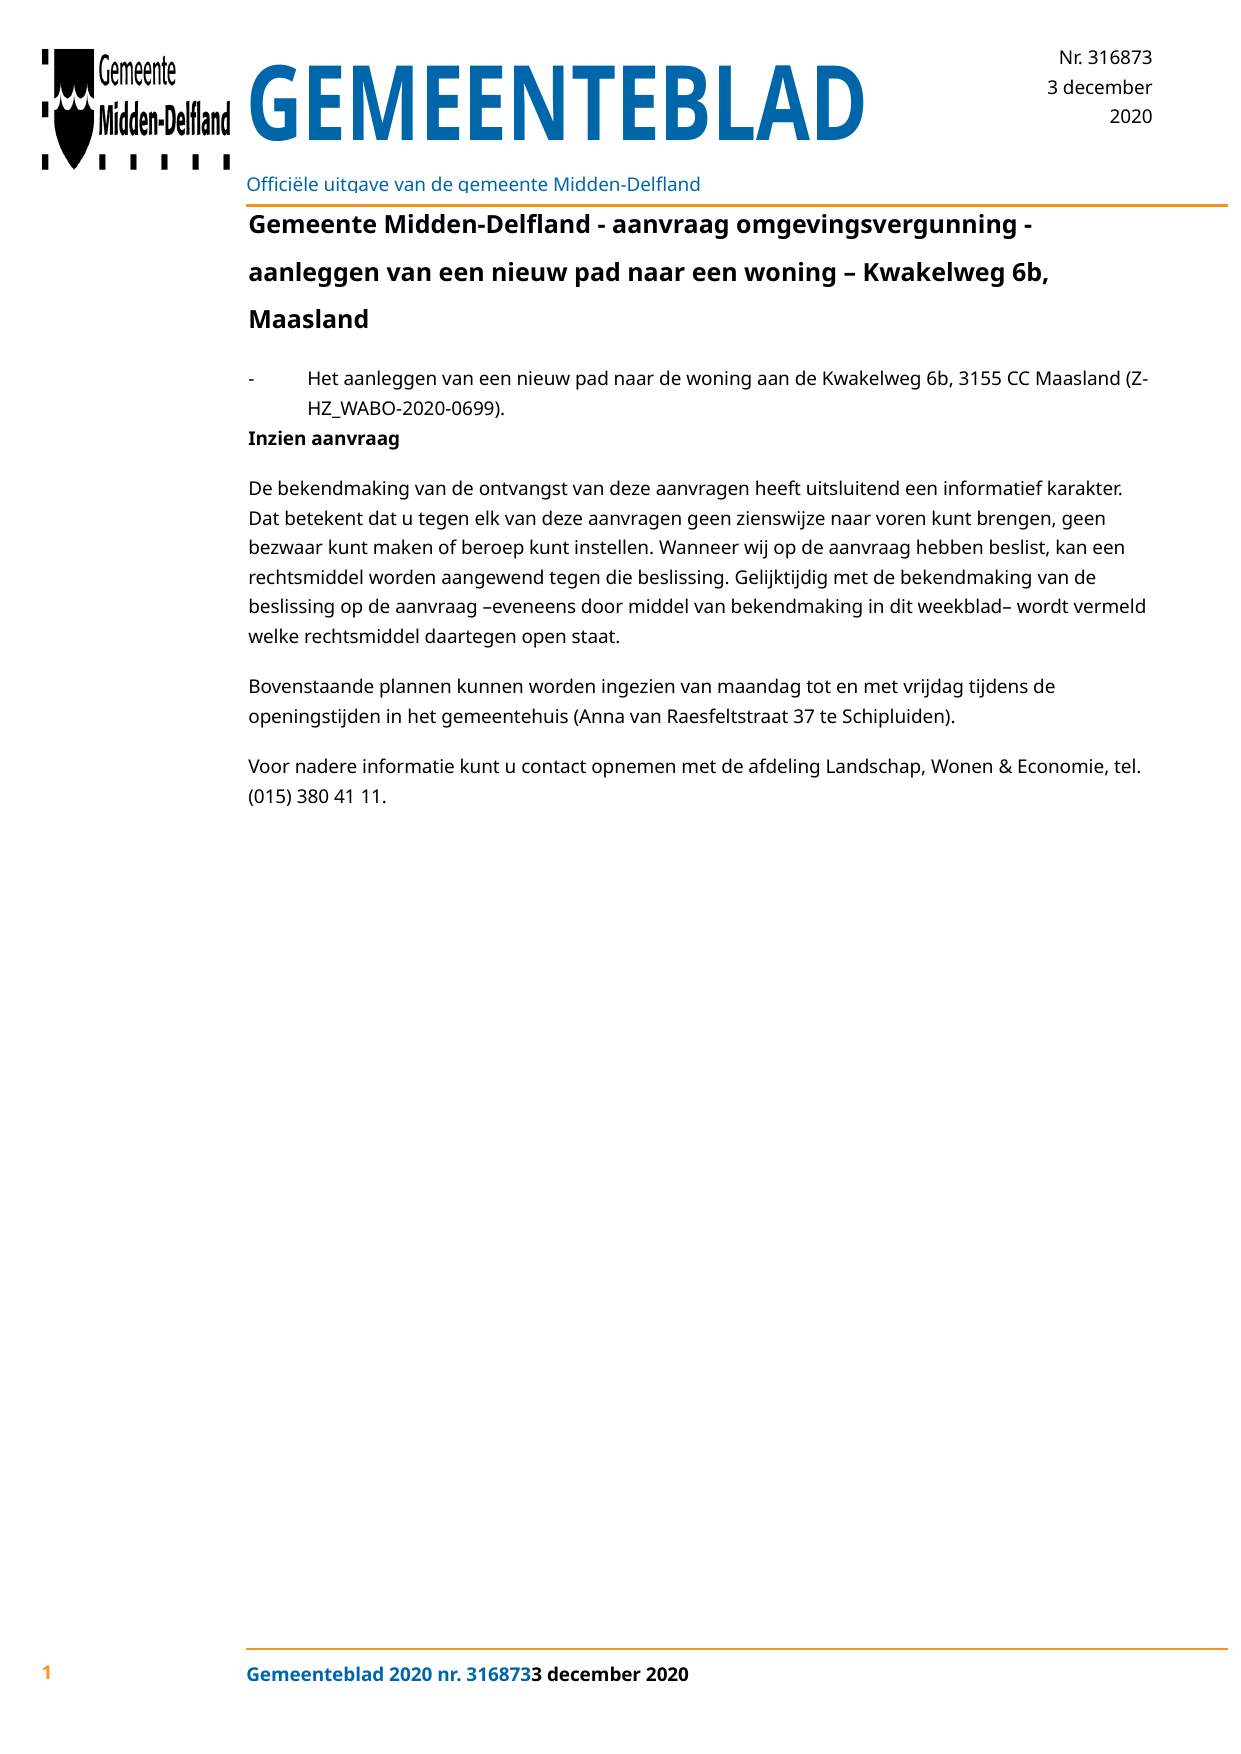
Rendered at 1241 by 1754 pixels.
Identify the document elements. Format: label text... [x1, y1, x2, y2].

text Inzien aanvraag [248, 425, 1152, 450]
list Het aanleggen van een nieuw pad naar de woning aan de Kwakelweg 6b, 3155 CC Maasland (Z-HZ_WABO-2020-0699). [248, 366, 1152, 421]
text Gemeente Midden-Delfland - aanvraag omgevingsvergunning - aanleggen van een nieuw pad naar een woning – Kwakelweg 6b, Maasland [248, 207, 1152, 336]
text De bekendmaking van de ontvangst van deze aanvragen heeft uitsluitend een informatief karakter. Dat betekent dat u tegen elk van deze aanvragen geen zienswijze naar voren kunt brengen, geen bezwaar kunt maken of beroep kunt instellen. Wanneer wij op de aanvraag hebben beslist, kan een rechtsmiddel worden aangewend tegen die beslissing. Gelijktijdig met de bekendmaking van de beslissing op de aanvraag –eveneens door middel van bekendmaking in dit weekblad– wordt vermeld welke rechtsmiddel daartegen open staat. [248, 475, 1152, 649]
picture [41, 47, 231, 172]
text Bovenstaande plannen kunnen worden ingezien van maandag tot en met vrijdag tijdens de openingstijden in het gemeentehuis (Anna van Raesfeltstraat 37 te Schipluiden). [248, 673, 1152, 729]
text Voor nadere informatie kunt u contact opnemen met de afdeling Landschap, Wonen & Economie, tel. (015) 380 41 11. [248, 753, 1152, 809]
